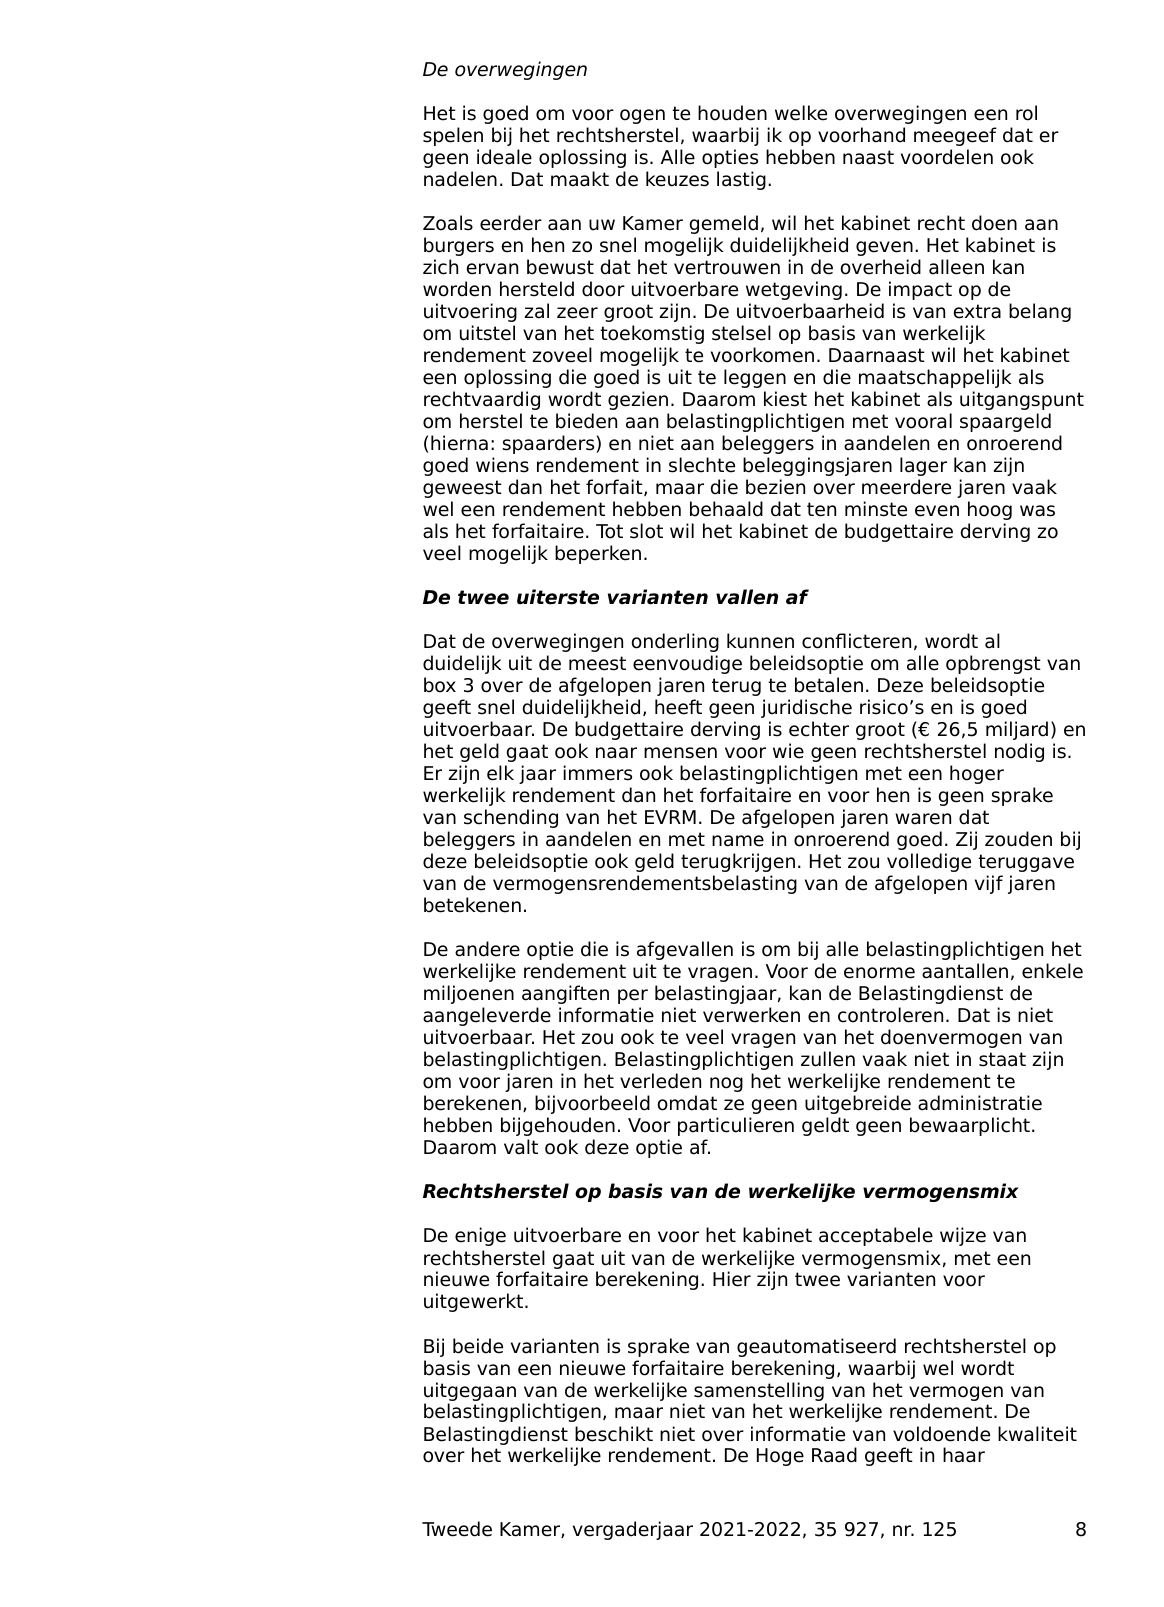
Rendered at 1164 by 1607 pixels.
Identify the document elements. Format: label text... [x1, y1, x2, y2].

subtitle De twee uiterste varianten vallen af [422, 587, 1087, 609]
text De andere optie die is afgevallen is om bij alle belastingplichtigen het werkelijke rendement uit te vragen. Voor de enorme aantallen, enkele miljoenen aangiften per belastingjaar, kan de Belastingdienst de aangeleverde informatie niet verwerken en controleren. Dat is niet uitvoerbaar. Het zou ook te veel vragen van het doenvermogen van belastingplichtigen. Belastingplichtigen zullen vaak niet in staat zijn om voor jaren in het verleden nog het werkelijke rendement te berekenen, bijvoorbeeld omdat ze geen uitgebreide administratie hebben bijgehouden. Voor particulieren geldt geen bewaarplicht. Daarom valt ook deze optie af. [422, 939, 1087, 1159]
text De enige uitvoerbare en voor het kabinet acceptabele wijze van rechtsherstel gaat uit van de werkelijke vermogensmix, met een nieuwe forfaitaire berekening. Hier zijn twee varianten voor uitgewerkt. [422, 1225, 1087, 1313]
text Het is goed om voor ogen te houden welke overwegingen een rol spelen bij het rechtsherstel, waarbij ik op voorhand meegeef dat er geen ideale oplossing is. Alle opties hebben naast voordelen ook nadelen. Dat maakt de keuzes lastig. [422, 103, 1087, 191]
subtitle Rechtsherstel op basis van de werkelijke vermogensmix [422, 1181, 1087, 1203]
text Zoals eerder aan uw Kamer gemeld, wil het kabinet recht doen aan burgers en hen zo snel mogelijk duidelijkheid geven. Het kabinet is zich ervan bewust dat het vertrouwen in de overheid alleen kan worden hersteld door uitvoerbare wetgeving. De impact op de uitvoering zal zeer groot zijn. De uitvoerbaarheid is van extra belang om uitstel van het toekomstig stelsel op basis van werkelijk rendement zoveel mogelijk te voorkomen. Daarnaast wil het kabinet een oplossing die goed is uit te leggen en die maatschappelijk als rechtvaardig wordt gezien. Daarom kiest het kabinet als uitgangspunt om herstel te bieden aan belastingplichtigen met vooral spaargeld (hierna: spaarders) en niet aan beleggers in aandelen en onroerend goed wiens rendement in slechte beleggingsjaren lager kan zijn geweest dan het forfait, maar die bezien over meerdere jaren vaak wel een rendement hebben behaald dat ten minste even hoog was als het forfaitaire. Tot slot wil het kabinet de budgettaire derving zo veel mogelijk beperken. [422, 213, 1087, 565]
text Bij beide varianten is sprake van geautomatiseerd rechtsherstel op basis van een nieuwe forfaitaire berekening, waarbij wel wordt uitgegaan van de werkelijke samenstelling van het vermogen van belastingplichtigen, maar niet van het werkelijke rendement. De Belastingdienst beschikt niet over informatie van voldoende kwaliteit over het werkelijke rendement. De Hoge Raad geeft in haar [422, 1336, 1087, 1467]
text Dat de overwegingen onderling kunnen conflicteren, wordt al duidelijk uit de meest eenvoudige beleidsoptie om alle opbrengst van box 3 over de afgelopen jaren terug te betalen. Deze beleidsoptie geeft snel duidelijkheid, heeft geen juridische risico’s en is goed uitvoerbaar. De budgettaire derving is echter groot (€ 26,5 miljard) en het geld gaat ook naar mensen voor wie geen rechtsherstel nodig is. Er zijn elk jaar immers ook belastingplichtigen met een hoger werkelijk rendement dan het forfaitaire en voor hen is geen sprake van schending van het EVRM. De afgelopen jaren waren dat beleggers in aandelen en met name in onroerend goed. Zij zouden bij deze beleidsoptie ook geld terugkrijgen. Het zou volledige teruggave van de vermogensrendementsbelasting van de afgelopen vijf jaren betekenen. [422, 631, 1087, 917]
subtitle De overwegingen [422, 59, 1087, 81]
